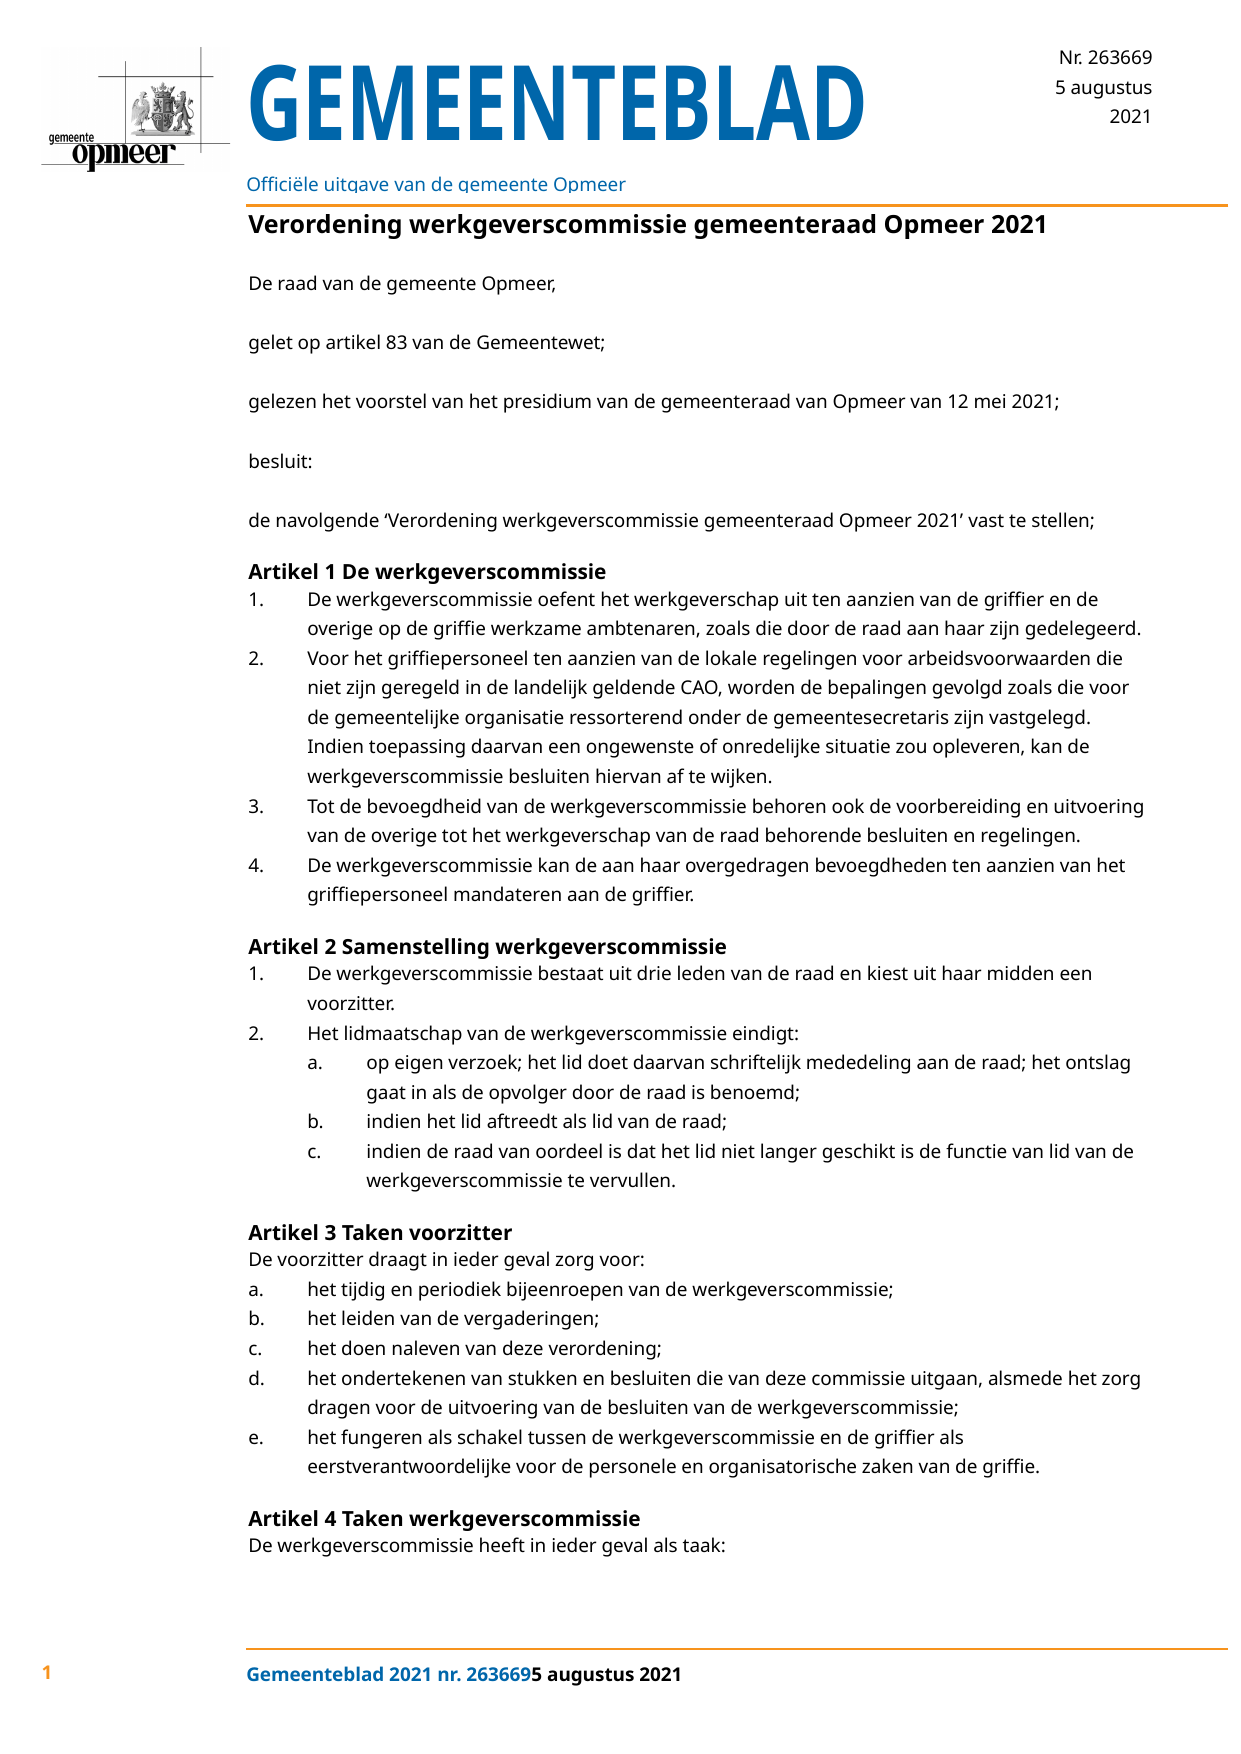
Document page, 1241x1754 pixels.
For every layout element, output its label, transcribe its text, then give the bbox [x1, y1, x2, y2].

list Tot de bevoegdheid van de werkgeverscommissie behoren ook de voorbereiding en uitvoering van de overige tot het werkgeverschap van de raad behorende besluiten en regelingen. [248, 793, 1152, 848]
text De raad van de gemeente Opmeer, [248, 270, 1152, 296]
list De werkgeverscommissie kan de aan haar overgedragen bevoegdheden ten aanzien van het griffiepersoneel mandateren aan de griffier. [248, 852, 1152, 907]
list indien het lid aftreedt als lid van de raad; [307, 1108, 1152, 1134]
text De voorzitter draagt in ieder geval zorg voor: [248, 1246, 1152, 1272]
list Voor het griffiepersoneel ten aanzien van de lokale regelingen voor arbeidsvoorwaarden die niet zijn geregeld in de landelijk geldende CAO, worden de bepalingen gevolgd zoals die voor de gemeentelijke organisatie ressorterend onder de gemeentesecretaris zijn vastgelegd. Indien toepassing daarvan een ongewenste of onredelijke situatie zou opleveren, kan de werkgeverscommissie besluiten hiervan af te wijken. [248, 645, 1152, 789]
list het leiden van de vergaderingen; [248, 1306, 1152, 1331]
text gelezen het voorstel van het presidium van de gemeenteraad van Opmeer van 12 mei 2021; [248, 389, 1152, 414]
list De werkgeverscommissie bestaat uit drie leden van de raad en kiest uit haar midden een voorzitter. [248, 961, 1152, 1016]
list het ondertekenen van stukken en besluiten die van deze commissie uitgaan, alsmede het zorg dragen voor de uitvoering van de besluiten van de werkgeverscommissie; [248, 1365, 1152, 1420]
text Artikel 3 Taken voorzitter [248, 1218, 1152, 1246]
list het tijdig en periodiek bijeenroepen van de werkgeverscommissie; [248, 1276, 1152, 1302]
list op eigen verzoek; het lid doet daarvan schriftelijk mededeling aan de raad; het ontslag gaat in als de opvolger door de raad is benoemd; [307, 1049, 1152, 1104]
list Het lidmaatschap van de werkgeverscommissie eindigt: [248, 1020, 1152, 1045]
text De werkgeverscommissie heeft in ieder geval als taak: [248, 1532, 1152, 1558]
text Verordening werkgeverscommissie gemeenteraad Opmeer 2021 [248, 207, 1152, 241]
text besluit: [248, 448, 1152, 473]
text Artikel 1 De werkgeverscommissie [248, 557, 1152, 586]
text Artikel 2 Samenstelling werkgeverscommissie [248, 932, 1152, 961]
text gelet op artikel 83 van de Gemeentewet; [248, 329, 1152, 355]
list het fungeren als schakel tussen de werkgeverscommissie en de griffier als eerstverantwoordelijke voor de personele en organisatorische zaken van de griffie. [248, 1424, 1152, 1479]
list het doen naleven van deze verordening; [248, 1335, 1152, 1361]
list indien de raad van oordeel is dat het lid niet langer geschikt is de functie van lid van de werkgeverscommissie te vervullen. [307, 1138, 1152, 1193]
picture [41, 47, 231, 172]
text de navolgende ‘Verordening werkgeverscommissie gemeenteraad Opmeer 2021’ vast te stellen; [248, 507, 1152, 533]
list De werkgeverscommissie oefent het werkgeverschap uit ten aanzien van de griffier en de overige op de griffie werkzame ambtenaren, zoals die door de raad aan haar zijn gedelegeerd. [248, 586, 1152, 641]
text Artikel 4 Taken werkgeverscommissie [248, 1504, 1152, 1532]
